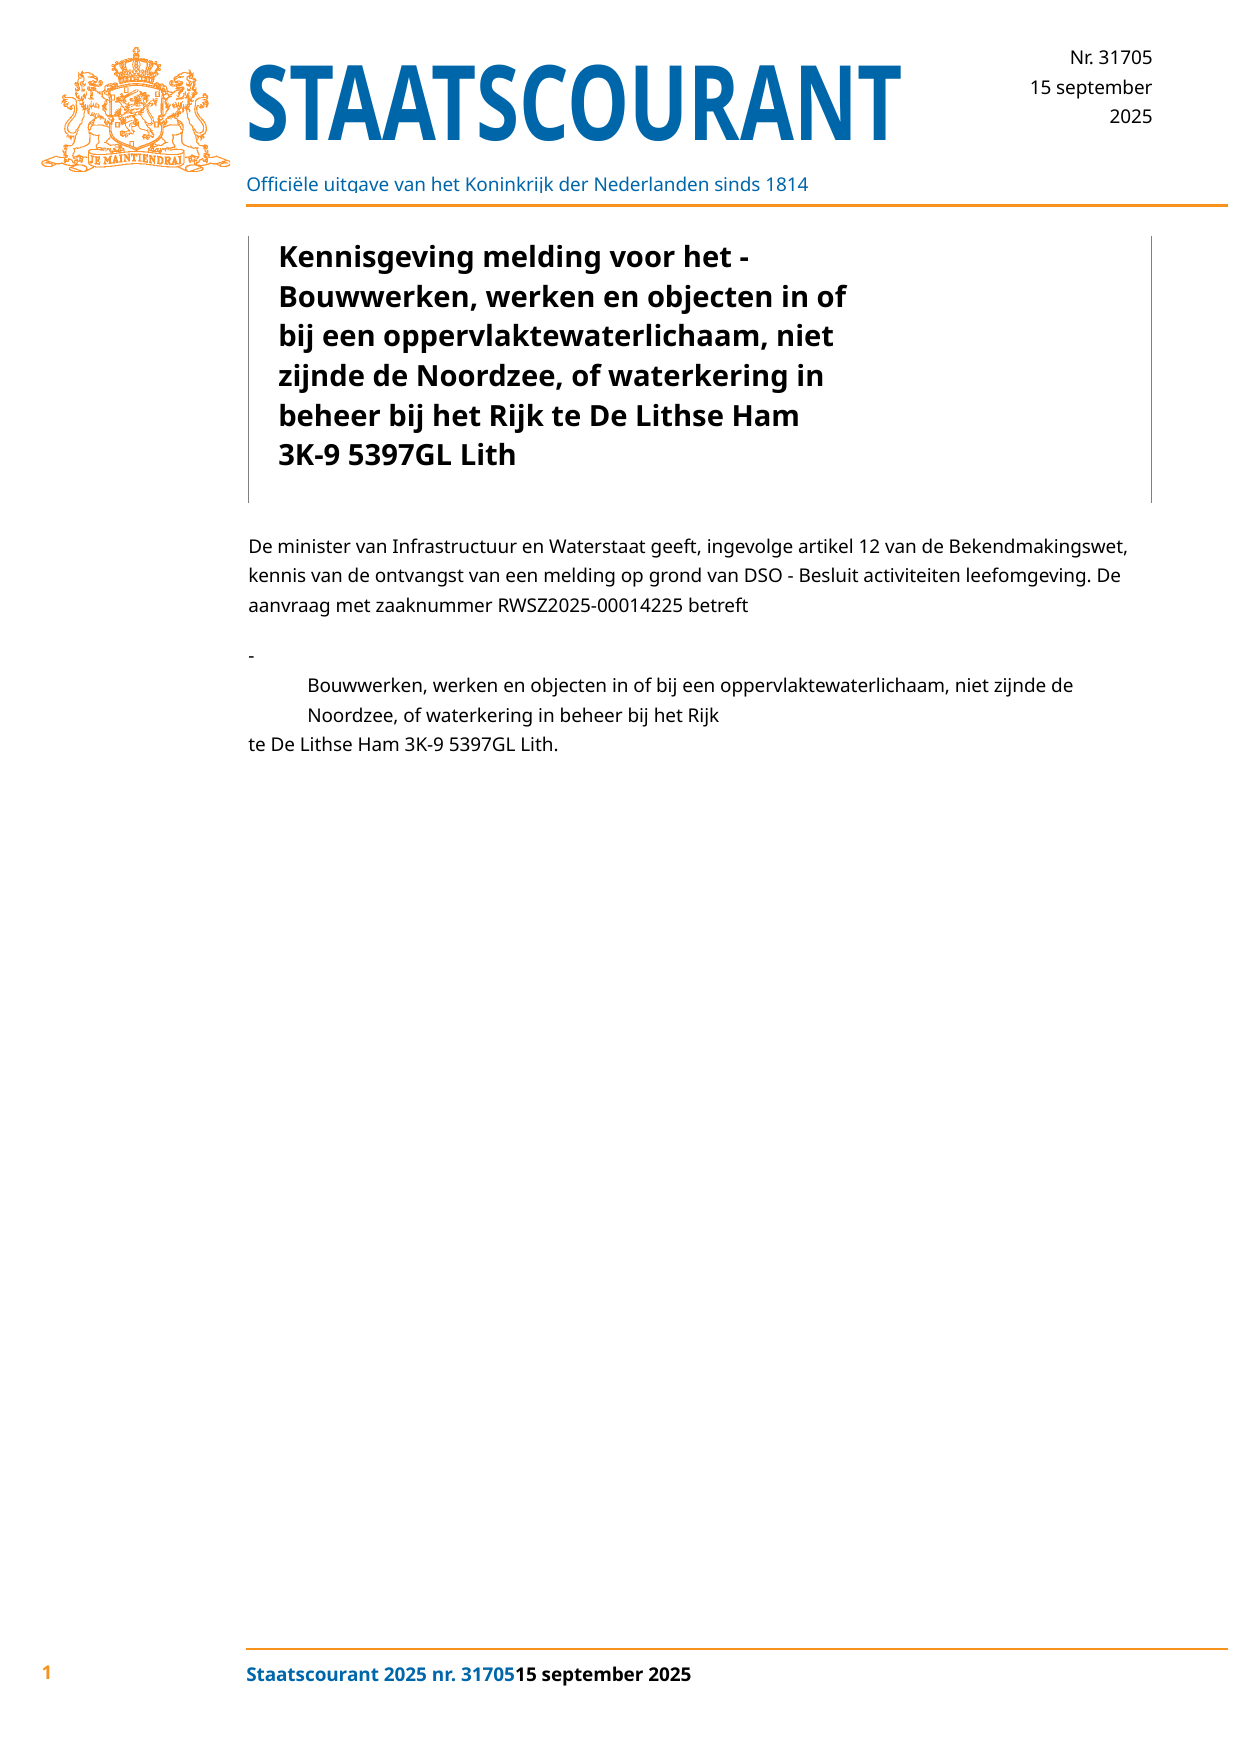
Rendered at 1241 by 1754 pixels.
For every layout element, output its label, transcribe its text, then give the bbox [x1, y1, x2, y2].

picture [41, 47, 231, 172]
picture [912, 236, 1090, 414]
table_header [850, 236, 912, 413]
list Bouwwerken, werken en objecten in of bij een oppervlaktewaterlichaam, niet zijnde de Noordzee, of waterkering in beheer bij het Rijk [248, 672, 1152, 727]
table_header Kennisgeving melding voor het -Bouwwerken, werken en objecten in of bij een oppervlaktewaterlichaam, niet zijnde de Noordzee, of waterkering in beheer bij het Rijk te De Lithse Ham 3K-9 5397GL Lith [249, 236, 850, 503]
table_header [850, 414, 1151, 503]
text te De Lithse Ham 3K-9 5397GL Lith. [248, 731, 1152, 757]
text De minister van Infrastructuur en Waterstaat geeft, ingevolge artikel 12 van de Bekendmakingswet, kennis van de ontvangst van een melding op grond van DSO - Besluit activiteiten leefomgeving. De aanvraag met zaaknummer RWSZ2025-00014225 betreft [248, 533, 1152, 618]
table_header [1090, 236, 1151, 413]
